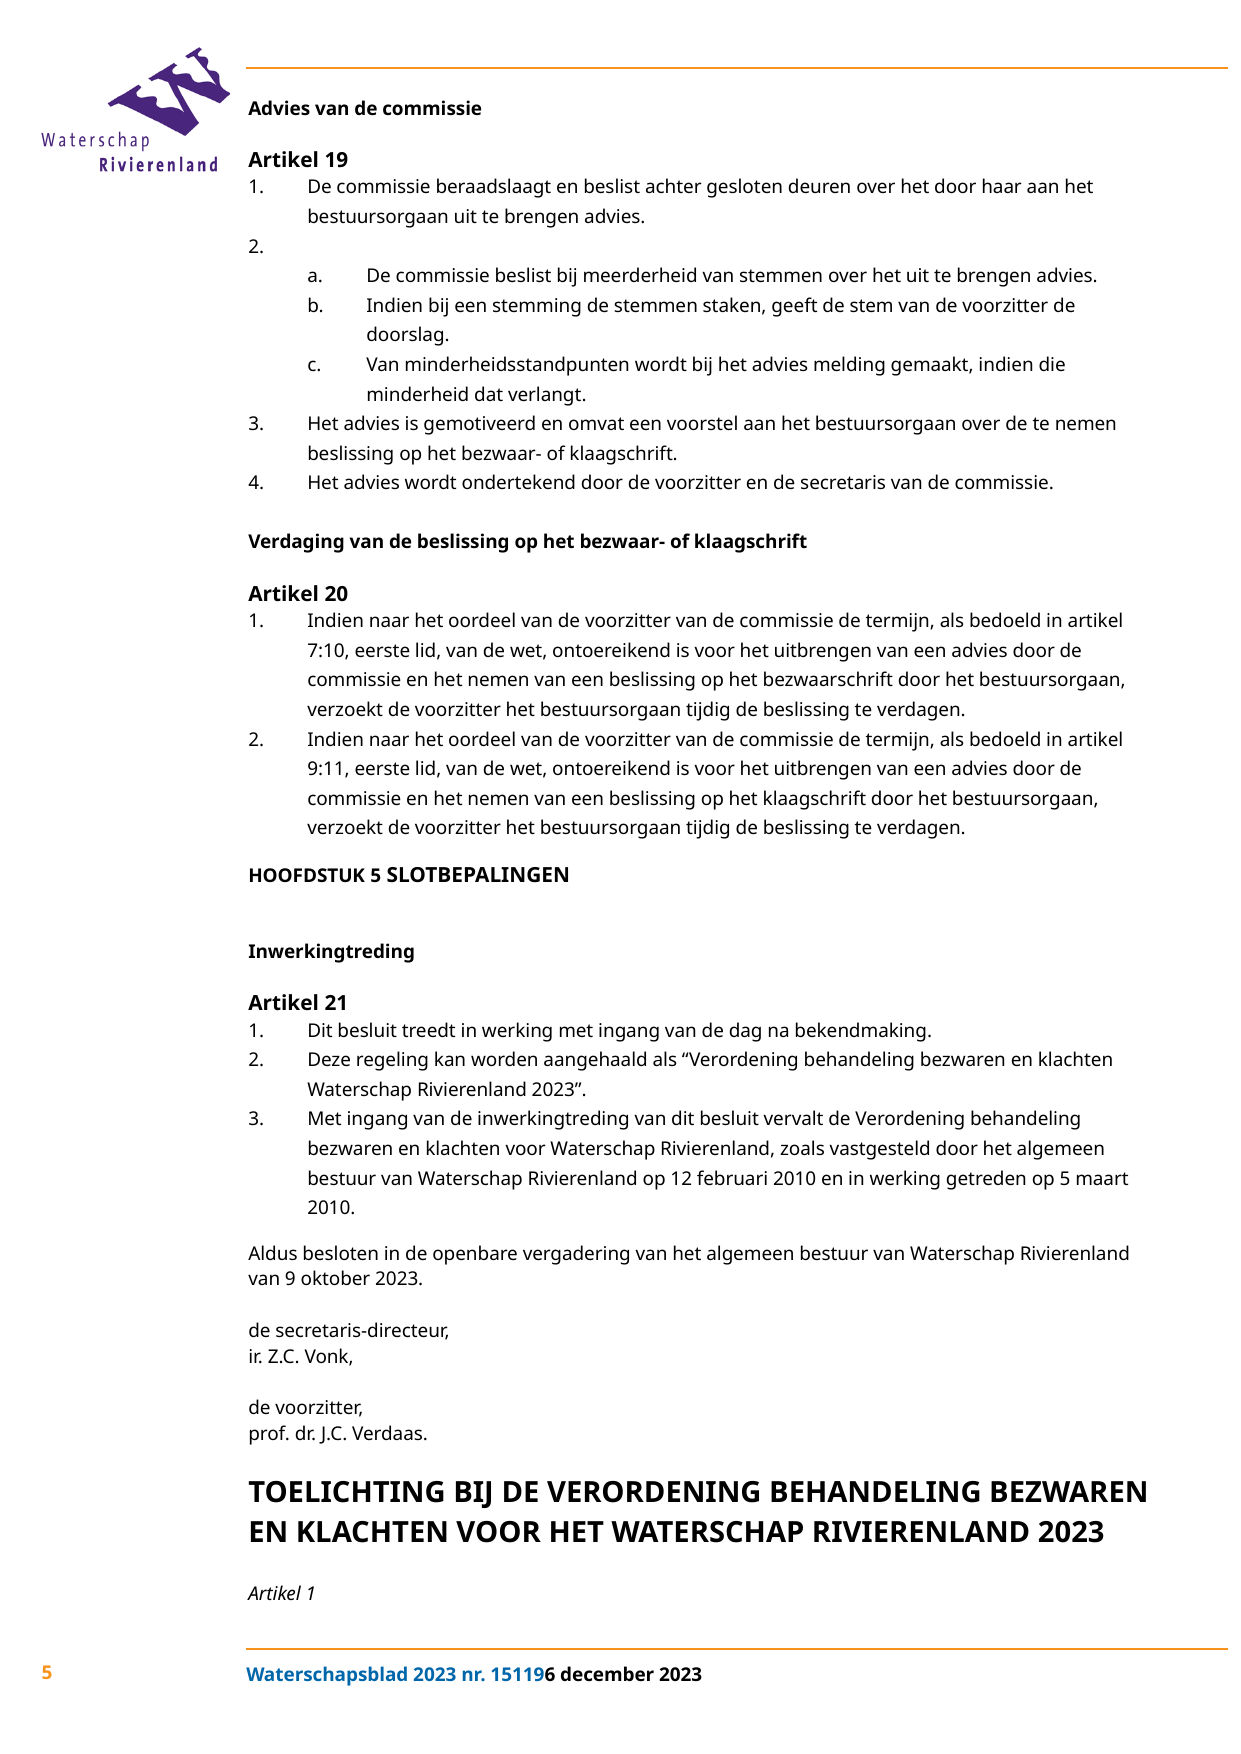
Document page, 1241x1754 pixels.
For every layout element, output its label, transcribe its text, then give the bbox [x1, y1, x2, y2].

text Aldus besloten in de openbare vergadering van het algemeen bestuur van Waterschap Rivierenland van 9 oktober 2023. [248, 1240, 1152, 1291]
list Indien naar het oordeel van de voorzitter van de commissie de termijn, als bedoeld in artikel 7:10, eerste lid, van de wet, ontoereikend is voor het uitbrengen van een advies door de commissie en het nemen van een beslissing op het bezwaarschrift door het bestuursorgaan, verzoekt de voorzitter het bestuursorgaan tijdig de beslissing te verdagen. [248, 607, 1152, 722]
text prof. dr. J.C. Verdaas. [248, 1420, 1152, 1446]
picture [41, 47, 231, 172]
list Dit besluit treedt in werking met ingang van de dag na bekendmaking. [248, 1017, 1152, 1042]
text Artikel 19 [248, 145, 1152, 174]
text HOOFDSTUK 5 SLOTBEPALINGEN [248, 860, 1152, 889]
text Advies van de commissie [248, 95, 1152, 121]
list De commissie beslist bij meerderheid van stemmen over het uit te brengen advies. [307, 262, 1152, 288]
list Het advies is gemotiveerd en omvat een voorstel aan het bestuursorgaan over de te nemen beslissing op het bezwaar- of klaagschrift. [248, 410, 1152, 466]
list Indien naar het oordeel van de voorzitter van de commissie de termijn, als bedoeld in artikel 9:11, eerste lid, van de wet, ontoereikend is voor het uitbrengen van een advies door de commissie en het nemen van een beslissing op het klaagschrift door het bestuursorgaan, verzoekt de voorzitter het bestuursorgaan tijdig de beslissing te verdagen. [248, 726, 1152, 840]
list Deze regeling kan worden aangehaald als “Verordening behandeling bezwaren en klachten Waterschap Rivierenland 2023”. [248, 1046, 1152, 1102]
list Van minderheidsstandpunten wordt bij het advies melding gemaakt, indien die minderheid dat verlangt. [307, 351, 1152, 406]
text TOELICHTING BIJ DE VERORDENING BEHANDELING BEZWAREN EN KLACHTEN VOOR HET WATERSCHAP RIVIERENLAND 2023 [248, 1471, 1152, 1551]
text de voorzitter, [248, 1394, 1152, 1420]
text de secretaris-directeur, [248, 1317, 1152, 1343]
text Verdaging van de beslissing op het bezwaar- of klaagschrift [248, 529, 1152, 554]
list Met ingang van de inwerkingtreding van dit besluit vervalt de Verordening behandeling bezwaren en klachten voor Waterschap Rivierenland, zoals vastgesteld door het algemeen bestuur van Waterschap Rivierenland op 12 februari 2010 en in werking getreden op 5 maart 2010. [248, 1106, 1152, 1220]
text ir. Z.C. Vonk, [248, 1343, 1152, 1368]
list Het advies wordt ondertekend door de voorzitter en de secretaris van de commissie. [248, 469, 1152, 495]
text Inwerkingtreding [248, 938, 1152, 964]
text Artikel 1 [248, 1580, 1152, 1606]
text Artikel 21 [248, 988, 1152, 1017]
list De commissie beraadslaagt en beslist achter gesloten deuren over het door haar aan het bestuursorgaan uit te brengen advies. [248, 174, 1152, 229]
text Artikel 20 [248, 579, 1152, 607]
list Indien bij een stemming de stemmen staken, geeft de stem van de voorzitter de doorslag. [307, 292, 1152, 347]
